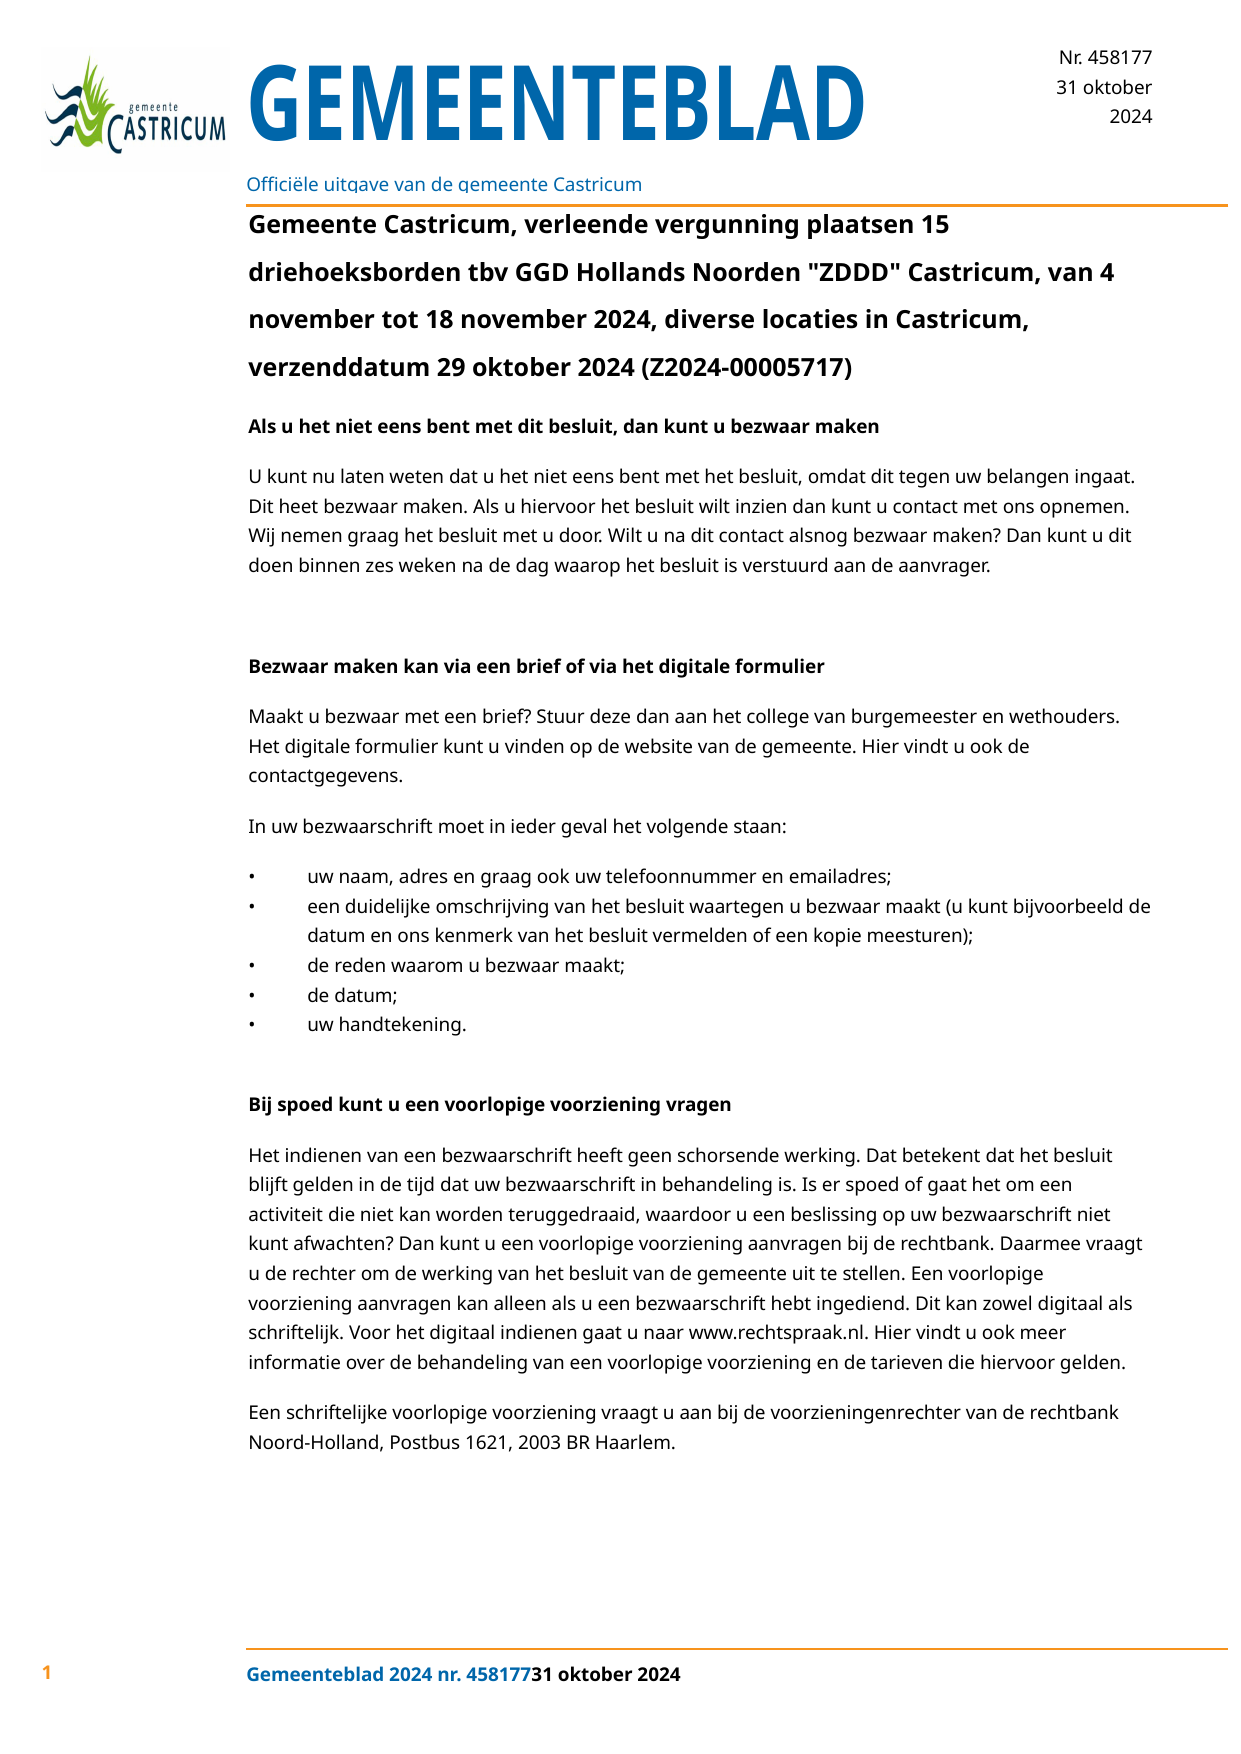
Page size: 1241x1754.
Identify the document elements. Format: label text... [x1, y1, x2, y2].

text In uw bezwaarschrift moet in ieder geval het volgende staan: [248, 813, 1152, 839]
list de reden waarom u bezwaar maakt; [248, 952, 1152, 978]
text U kunt nu laten weten dat u het niet eens bent met het besluit, omdat dit tegen uw belangen ingaat. Dit heet bezwaar maken. Als u hiervoor het besluit wilt inzien dan kunt u contact met ons opnemen. Wij nemen graag het besluit met u door. Wilt u na dit contact alsnog bezwaar maken? Dan kunt u dit doen binnen zes weken na de dag waarop het besluit is verstuurd aan de aanvrager. [248, 463, 1152, 578]
text Gemeente Castricum, verleende vergunning plaatsen 15 driehoeksborden tbv GGD Hollands Noorden "ZDDD" Castricum, van 4 november tot 18 november 2024, diverse locaties in Castricum, verzenddatum 29 oktober 2024 (Z2024-00005717) [248, 207, 1152, 384]
text Bij spoed kunt u een voorlopige voorziening vragen [248, 1091, 1152, 1117]
text Als u het niet eens bent met dit besluit, dan kunt u bezwaar maken [248, 413, 1152, 439]
list uw naam, adres en graag ook uw telefoonnummer en emailadres; [248, 863, 1152, 889]
text Het indienen van een bezwaarschrift heeft geen schorsende werking. Dat betekent dat het besluit blijft gelden in de tijd dat uw bezwaarschrift in behandeling is. Is er spoed of gaat het om een activiteit die niet kan worden teruggedraaid, waardoor u een beslissing op uw bezwaarschrift niet kunt afwachten? Dan kunt u een voorlopige voorziening aanvragen bij de rechtbank. Daarmee vraagt u de rechter om de werking van het besluit van de gemeente uit te stellen. Een voorlopige voorziening aanvragen kan alleen als u een bezwaarschrift hebt ingediend. Dit kan zowel digitaal als schriftelijk. Voor het digitaal indienen gaat u naar www.rechtspraak.nl. Hier vindt u ook meer informatie over de behandeling van een voorlopige voorziening en de tarieven die hiervoor gelden. [248, 1142, 1152, 1375]
list de datum; [248, 982, 1152, 1008]
text Een schriftelijke voorlopige voorziening vraagt u aan bij de voorzieningenrechter van de rechtbank Noord-Holland, Postbus 1621, 2003 BR Haarlem. [248, 1399, 1152, 1455]
text Bezwaar maken kan via een brief of via het digitale formulier [248, 653, 1152, 679]
list uw handtekening. [248, 1011, 1152, 1037]
list een duidelijke omschrijving van het besluit waartegen u bezwaar maakt (u kunt bijvoorbeeld de datum en ons kenmerk van het besluit vermelden of een kopie meesturen); [248, 893, 1152, 948]
picture [41, 47, 231, 172]
text Maakt u bezwaar met een brief? Stuur deze dan aan het college van burgemeester en wethouders. Het digitale formulier kunt u vinden op de website van de gemeente. Hier vindt u ook de contactgegevens. [248, 703, 1152, 788]
